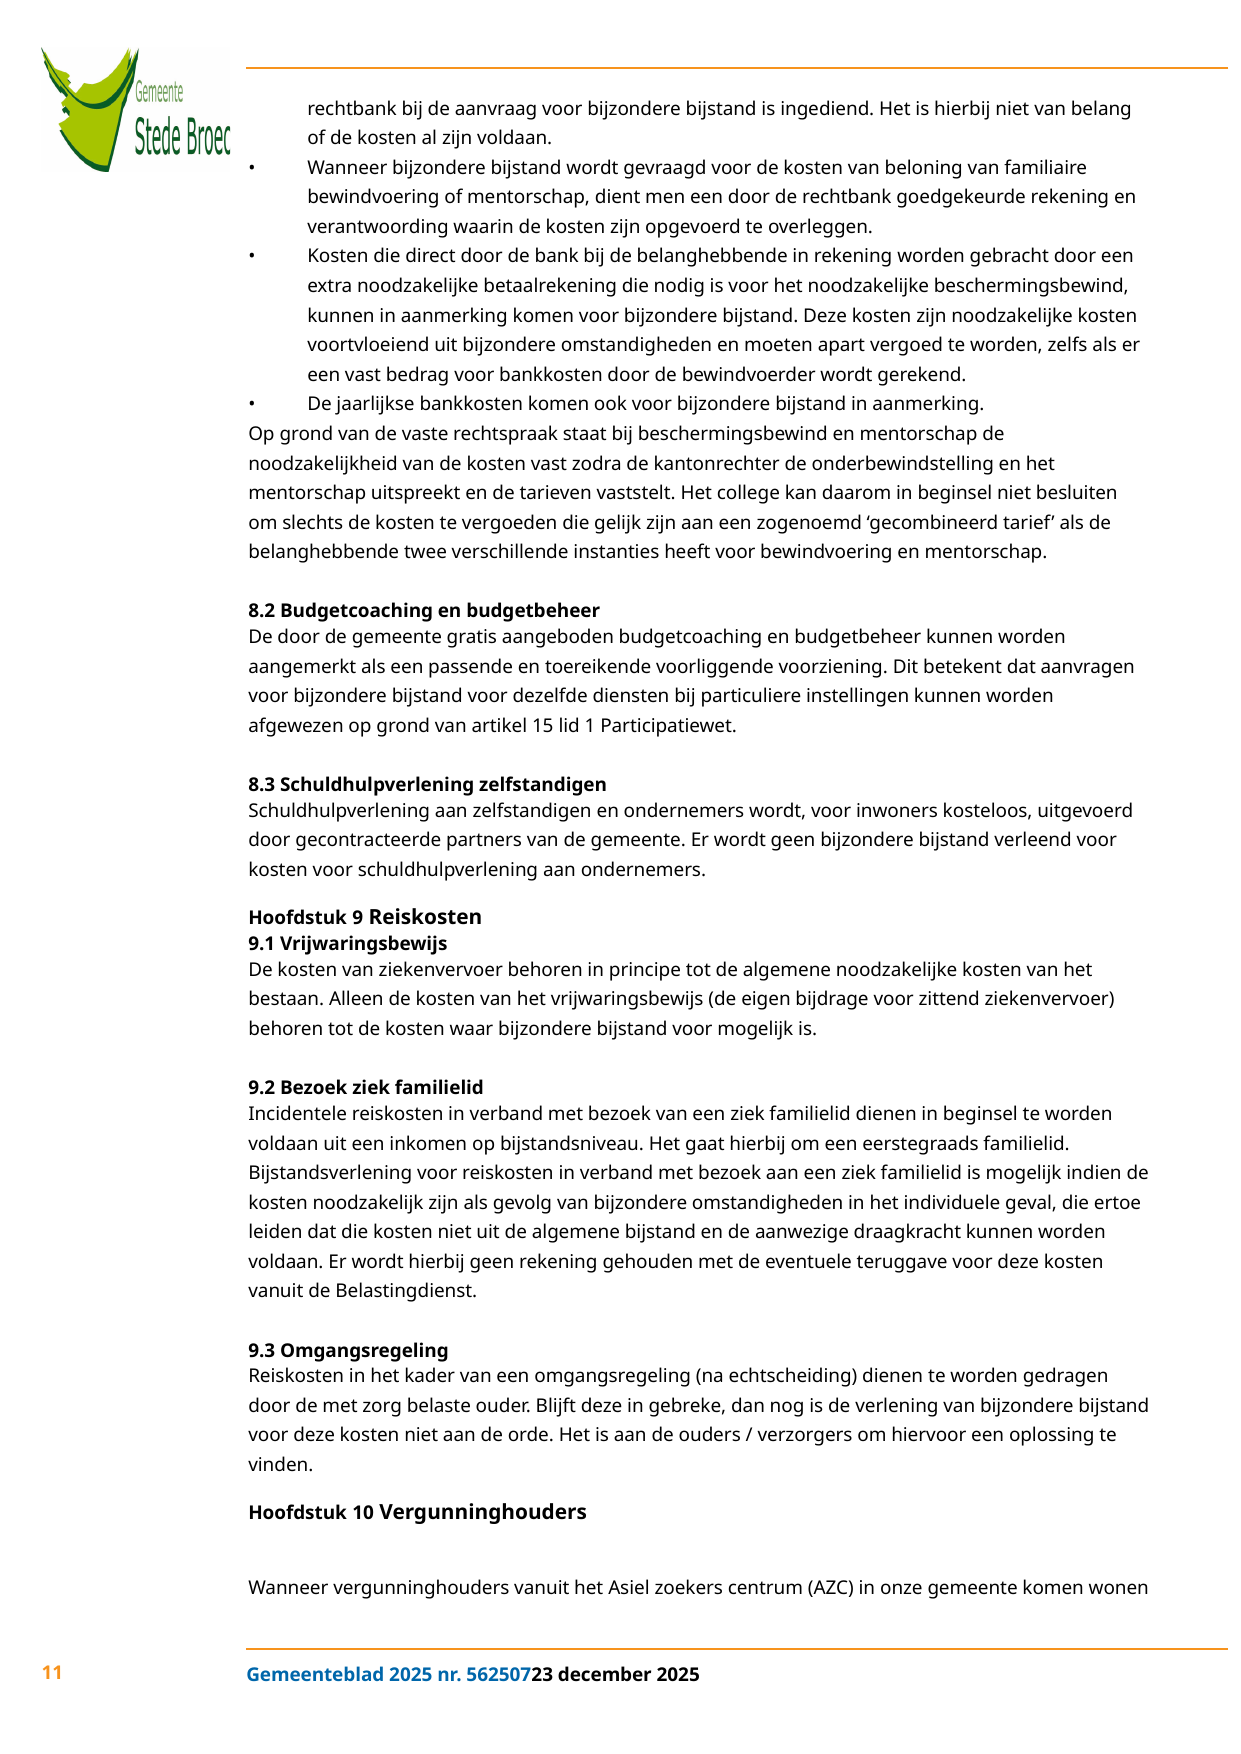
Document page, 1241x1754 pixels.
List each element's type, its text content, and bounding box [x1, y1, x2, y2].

text 8.2 Budgetcoaching en budgetbeheer [248, 598, 1152, 623]
list rechtbank bij de aanvraag voor bijzondere bijstand is ingediend. Het is hierbij niet van belang of de kosten al zijn voldaan. [248, 95, 1152, 150]
picture [41, 47, 231, 172]
text Incidentele reiskosten in verband met bezoek van een ziek familielid dienen in beginsel te worden voldaan uit een inkomen op bijstandsniveau. Het gaat hierbij om een eerstegraads familielid. Bijstandsverlening voor reiskosten in verband met bezoek aan een ziek familielid is mogelijk indien de kosten noodzakelijk zijn als gevolg van bijzondere omstandigheden in het individuele geval, die ertoe leiden dat die kosten niet uit de algemene bijstand en de aanwezige draagkracht kunnen worden voldaan. Er wordt hierbij geen rekening gehouden met de eventuele teruggave voor deze kosten vanuit de Belastingdienst. [248, 1100, 1152, 1303]
text Schuldhulpverlening aan zelfstandigen en ondernemers wordt, voor inwoners kosteloos, uitgevoerd door gecontracteerde partners van de gemeente. Er wordt geen bijzondere bijstand verleend voor kosten voor schuldhulpverlening aan ondernemers. [248, 797, 1152, 882]
text Reiskosten in het kader van een omgangsregeling (na echtscheiding) dienen te worden gedragen door de met zorg belaste ouder. Blijft deze in gebreke, dan nog is de verlening van bijzondere bijstand voor deze kosten niet aan de orde. Het is aan de ouders / verzorgers om hiervoor een oplossing te vinden. [248, 1362, 1152, 1477]
text Hoofdstuk 9 Reiskosten [248, 902, 1152, 930]
text 9.1 Vrijwaringsbewijs [248, 930, 1152, 956]
list De jaarlijkse bankkosten komen ook voor bijzondere bijstand in aanmerking. [248, 391, 1152, 416]
text De door de gemeente gratis aangeboden budgetcoaching en budgetbeheer kunnen worden aangemerkt als een passende en toereikende voorliggende voorziening. Dit betekent dat aanvragen voor bijzondere bijstand voor dezelfde diensten bij particuliere instellingen kunnen worden afgewezen op grond van artikel 15 lid 1 Participatiewet. [248, 623, 1152, 738]
list Kosten die direct door de bank bij de belanghebbende in rekening worden gebracht door een extra noodzakelijke betaalrekening die nodig is voor het noodzakelijke beschermingsbewind, kunnen in aanmerking komen voor bijzondere bijstand. Deze kosten zijn noodzakelijke kosten voortvloeiend uit bijzondere omstandigheden en moeten apart vergoed te worden, zelfs als er een vast bedrag voor bankkosten door de bewindvoerder wordt gerekend. [248, 243, 1152, 387]
text De kosten van ziekenvervoer behoren in principe tot de algemene noodzakelijke kosten van het bestaan. Alleen de kosten van het vrijwaringsbewijs (de eigen bijdrage voor zittend ziekenvervoer) behoren tot de kosten waar bijzondere bijstand voor mogelijk is. [248, 956, 1152, 1041]
list Wanneer bijzondere bijstand wordt gevraagd voor de kosten van beloning van familiaire bewindvoering of mentorschap, dient men een door de rechtbank goedgekeurde rekening en verantwoording waarin de kosten zijn opgevoerd te overleggen. [248, 154, 1152, 239]
text 8.3 Schuldhulpverlening zelfstandigen [248, 771, 1152, 797]
text Hoofdstuk 10 Vergunninghouders [248, 1497, 1152, 1525]
text 9.2 Bezoek ziek familielid [248, 1074, 1152, 1100]
text Wanneer vergunninghouders vanuit het Asiel zoekers centrum (AZC) in onze gemeente komen wonen [248, 1574, 1152, 1600]
text Op grond van de vaste rechtspraak staat bij beschermingsbewind en mentorschap de noodzakelijkheid van de kosten vast zodra de kantonrechter de onderbewindstelling en het mentorschap uitspreekt en de tarieven vaststelt. Het college kan daarom in beginsel niet besluiten om slechts de kosten te vergoeden die gelijk zijn aan een zogenoemd ‘gecombineerd tarief’ als de belanghebbende twee verschillende instanties heeft voor bewindvoering en mentorschap. [248, 420, 1152, 564]
text 9.3 Omgangsregeling [248, 1337, 1152, 1362]
